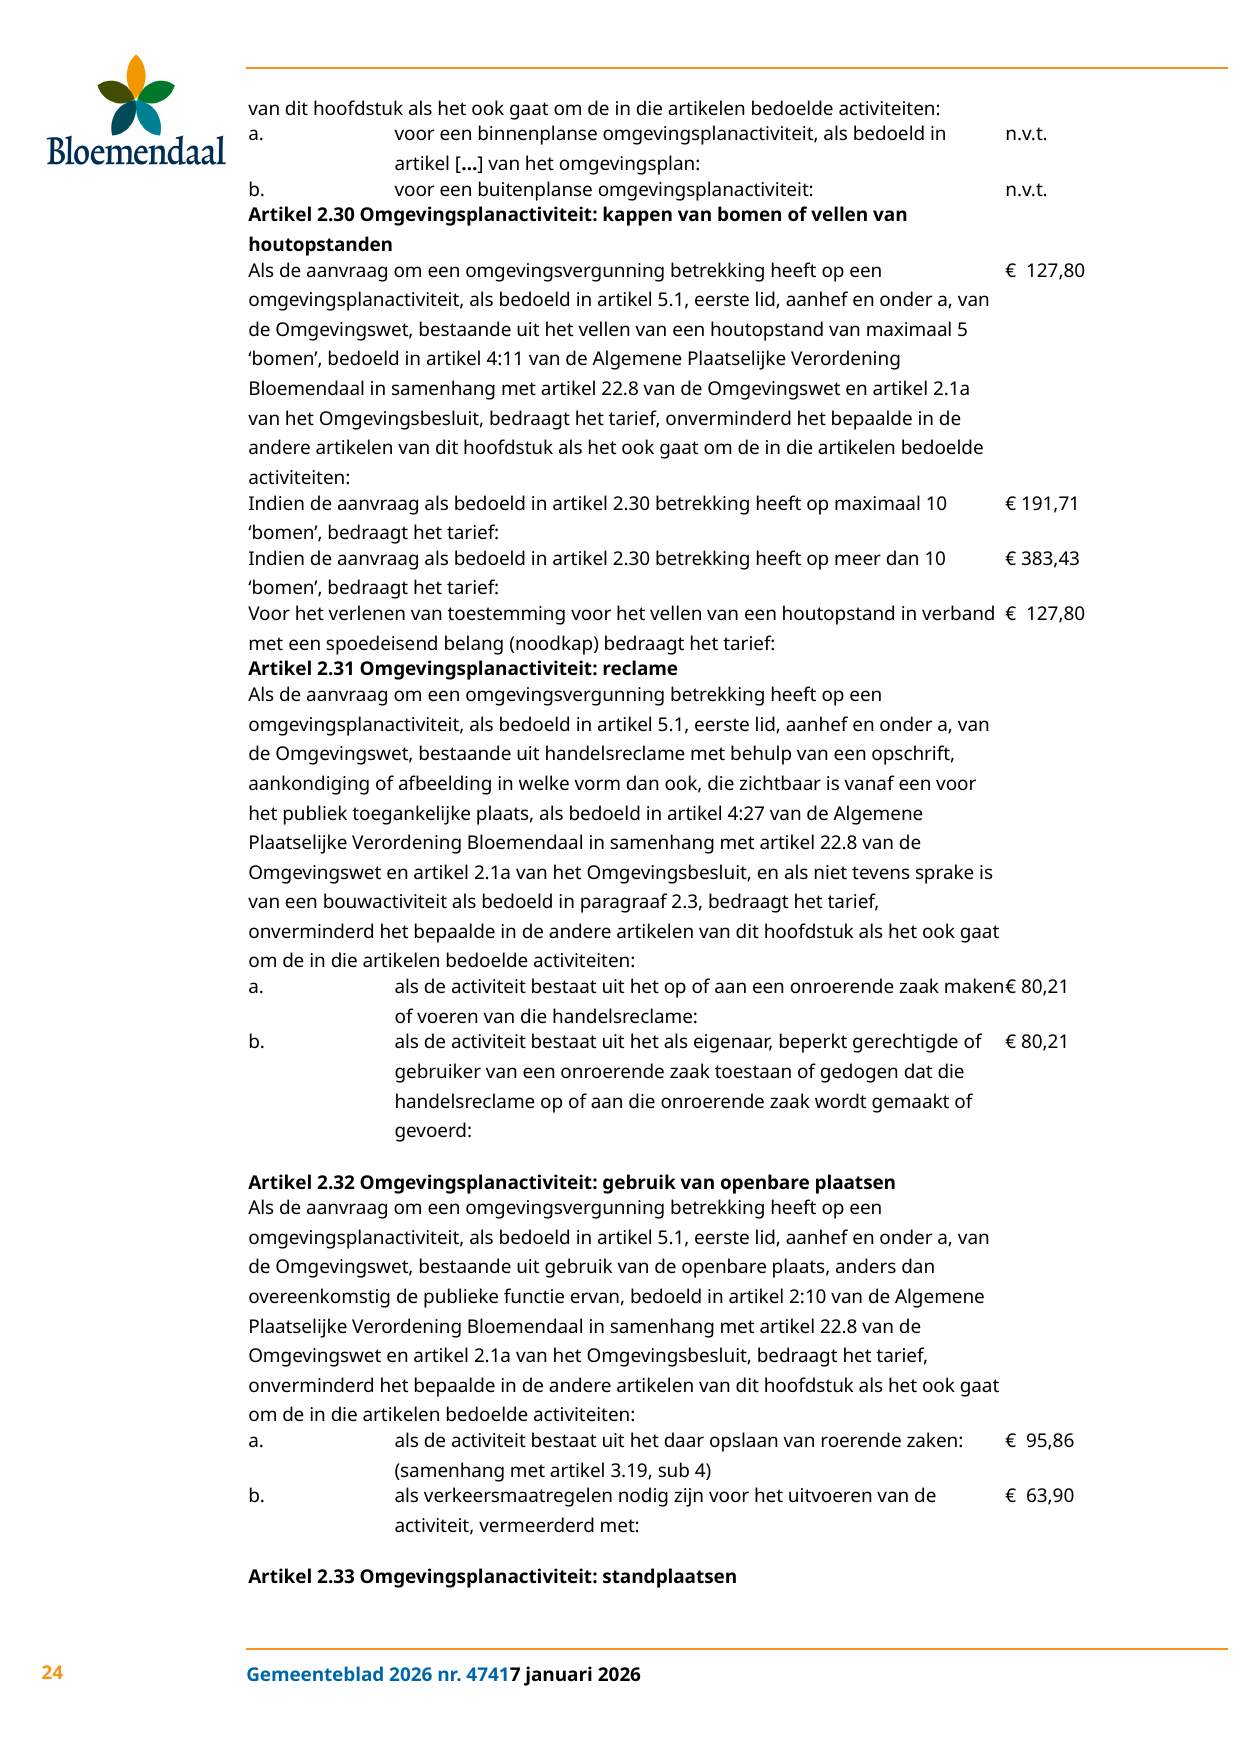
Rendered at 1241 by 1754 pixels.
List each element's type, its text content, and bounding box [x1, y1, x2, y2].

table_cell als de activiteit bestaat uit het op of aan een onroerende zaak maken of voeren van die handelsreclame: [394, 973, 1005, 1029]
table_cell [1005, 202, 1152, 257]
table_cell als de activiteit bestaat uit het daar opslaan van roerende zaken: (samenhang met artikel 3.19, sub 4) [394, 1428, 1005, 1483]
table_cell [1005, 1538, 1152, 1564]
table_cell € 63,90 [1005, 1483, 1152, 1538]
table_cell van dit hoofdstuk als het ook gaat om de in die artikelen bedoelde activiteiten: [248, 95, 1005, 121]
table_cell [394, 1143, 1005, 1169]
table_cell n.v.t. [1005, 176, 1152, 202]
table_cell [1005, 656, 1152, 681]
table_cell € 127,80 [1005, 600, 1152, 656]
table_cell voor een binnenplanse omgevingsplanactiviteit, als bedoeld in artikel […] van het omgevingsplan: [394, 121, 1005, 176]
table_cell [1005, 1195, 1152, 1427]
table_cell € 95,86 [1005, 1428, 1152, 1483]
picture [41, 47, 231, 172]
table_cell b. [248, 1029, 394, 1143]
table_cell Indien de aanvraag als bedoeld in artikel 2.30 betrekking heeft op meer dan 10 ‘bomen’, bedraagt het tarief: [248, 545, 1005, 600]
table_cell € 383,43 [1005, 545, 1152, 600]
table_cell [1005, 1169, 1152, 1194]
table_cell [1005, 1143, 1152, 1169]
table_cell als verkeersmaatregelen nodig zijn voor het uitvoeren van de activiteit, vermeerderd met: [394, 1483, 1005, 1538]
table_cell Voor het verlenen van toestemming voor het vellen van een houtopstand in verband met een spoedeisend belang (noodkap) bedraagt het tarief: [248, 600, 1005, 656]
table_cell € 80,21 [1005, 1029, 1152, 1143]
table_cell Als de aanvraag om een omgevingsvergunning betrekking heeft op een omgevingsplanactiviteit, als bedoeld in artikel 5.1, eerste lid, aanhef en onder a, van de Omgevingswet, bestaande uit handelsreclame met behulp van een opschrift, aankondiging of afbeelding in welke vorm dan ook, die zichtbaar is vanaf een voor het publiek toegankelijke plaats, als bedoeld in artikel 4:27 van de Algemene Plaatselijke Verordening Bloemendaal in samenhang met artikel 22.8 van de Omgevingswet en artikel 2.1a van het Omgevingsbesluit, en als niet tevens sprake is van een bouwactiviteit als bedoeld in paragraaf 2.3, bedraagt het tarief, onverminderd het bepaalde in de andere artikelen van dit hoofdstuk als het ook gaat om de in die artikelen bedoelde activiteiten: [248, 681, 1005, 973]
table_cell € 191,71 [1005, 490, 1152, 545]
table_cell [1005, 1564, 1152, 1589]
table_cell € 127,80 [1005, 257, 1152, 490]
table_cell € 80,21 [1005, 973, 1152, 1029]
table_cell b. [248, 176, 394, 202]
table_cell Artikel 2.31 Omgevingsplanactiviteit: reclame [248, 656, 1005, 681]
table_cell a. [248, 121, 394, 176]
table_cell Als de aanvraag om een omgevingsvergunning betrekking heeft op een omgevingsplanactiviteit, als bedoeld in artikel 5.1, eerste lid, aanhef en onder a, van de Omgevingswet, bestaande uit gebruik van de openbare plaats, anders dan overeenkomstig de publieke functie ervan, bedoeld in artikel 2:10 van de Algemene Plaatselijke Verordening Bloemendaal in samenhang met artikel 22.8 van de Omgevingswet en artikel 2.1a van het Omgevingsbesluit, bedraagt het tarief, onverminderd het bepaalde in de andere artikelen van dit hoofdstuk als het ook gaat om de in die artikelen bedoelde activiteiten: [248, 1195, 1005, 1427]
table_cell Artikel 2.33 Omgevingsplanactiviteit: standplaatsen [248, 1564, 1005, 1589]
table_cell Artikel 2.32 Omgevingsplanactiviteit: gebruik van openbare plaatsen [248, 1169, 1005, 1194]
table_cell als de activiteit bestaat uit het als eigenaar, beperkt gerechtigde of gebruiker van een onroerende zaak toestaan of gedogen dat die handelsreclame op of aan die onroerende zaak wordt gemaakt of gevoerd: [394, 1029, 1005, 1143]
table_cell [248, 1143, 394, 1169]
table_cell voor een buitenplanse omgevingsplanactiviteit: [394, 176, 1005, 202]
table_cell Als de aanvraag om een omgevingsvergunning betrekking heeft op een omgevingsplanactiviteit, als bedoeld in artikel 5.1, eerste lid, aanhef en onder a, van de Omgevingswet, bestaande uit het vellen van een houtopstand van maximaal 5 ‘bomen’, bedoeld in artikel 4:11 van de Algemene Plaatselijke Verordening Bloemendaal in samenhang met artikel 22.8 van de Omgevingswet en artikel 2.1a van het Omgevingsbesluit, bedraagt het tarief, onverminderd het bepaalde in de andere artikelen van dit hoofdstuk als het ook gaat om de in die artikelen bedoelde activiteiten: [248, 257, 1005, 490]
table_cell a. [248, 973, 394, 1029]
table_cell b. [248, 1483, 394, 1538]
table_cell [248, 1538, 1005, 1564]
table_cell n.v.t. [1005, 121, 1152, 176]
table_cell Indien de aanvraag als bedoeld in artikel 2.30 betrekking heeft op maximaal 10 ‘bomen’, bedraagt het tarief: [248, 490, 1005, 545]
table_cell [1005, 681, 1152, 973]
table_cell a. [248, 1428, 394, 1483]
table_cell [1005, 95, 1152, 121]
table_cell Artikel 2.30 Omgevingsplanactiviteit: kappen van bomen of vellen van houtopstanden [248, 202, 1005, 257]
